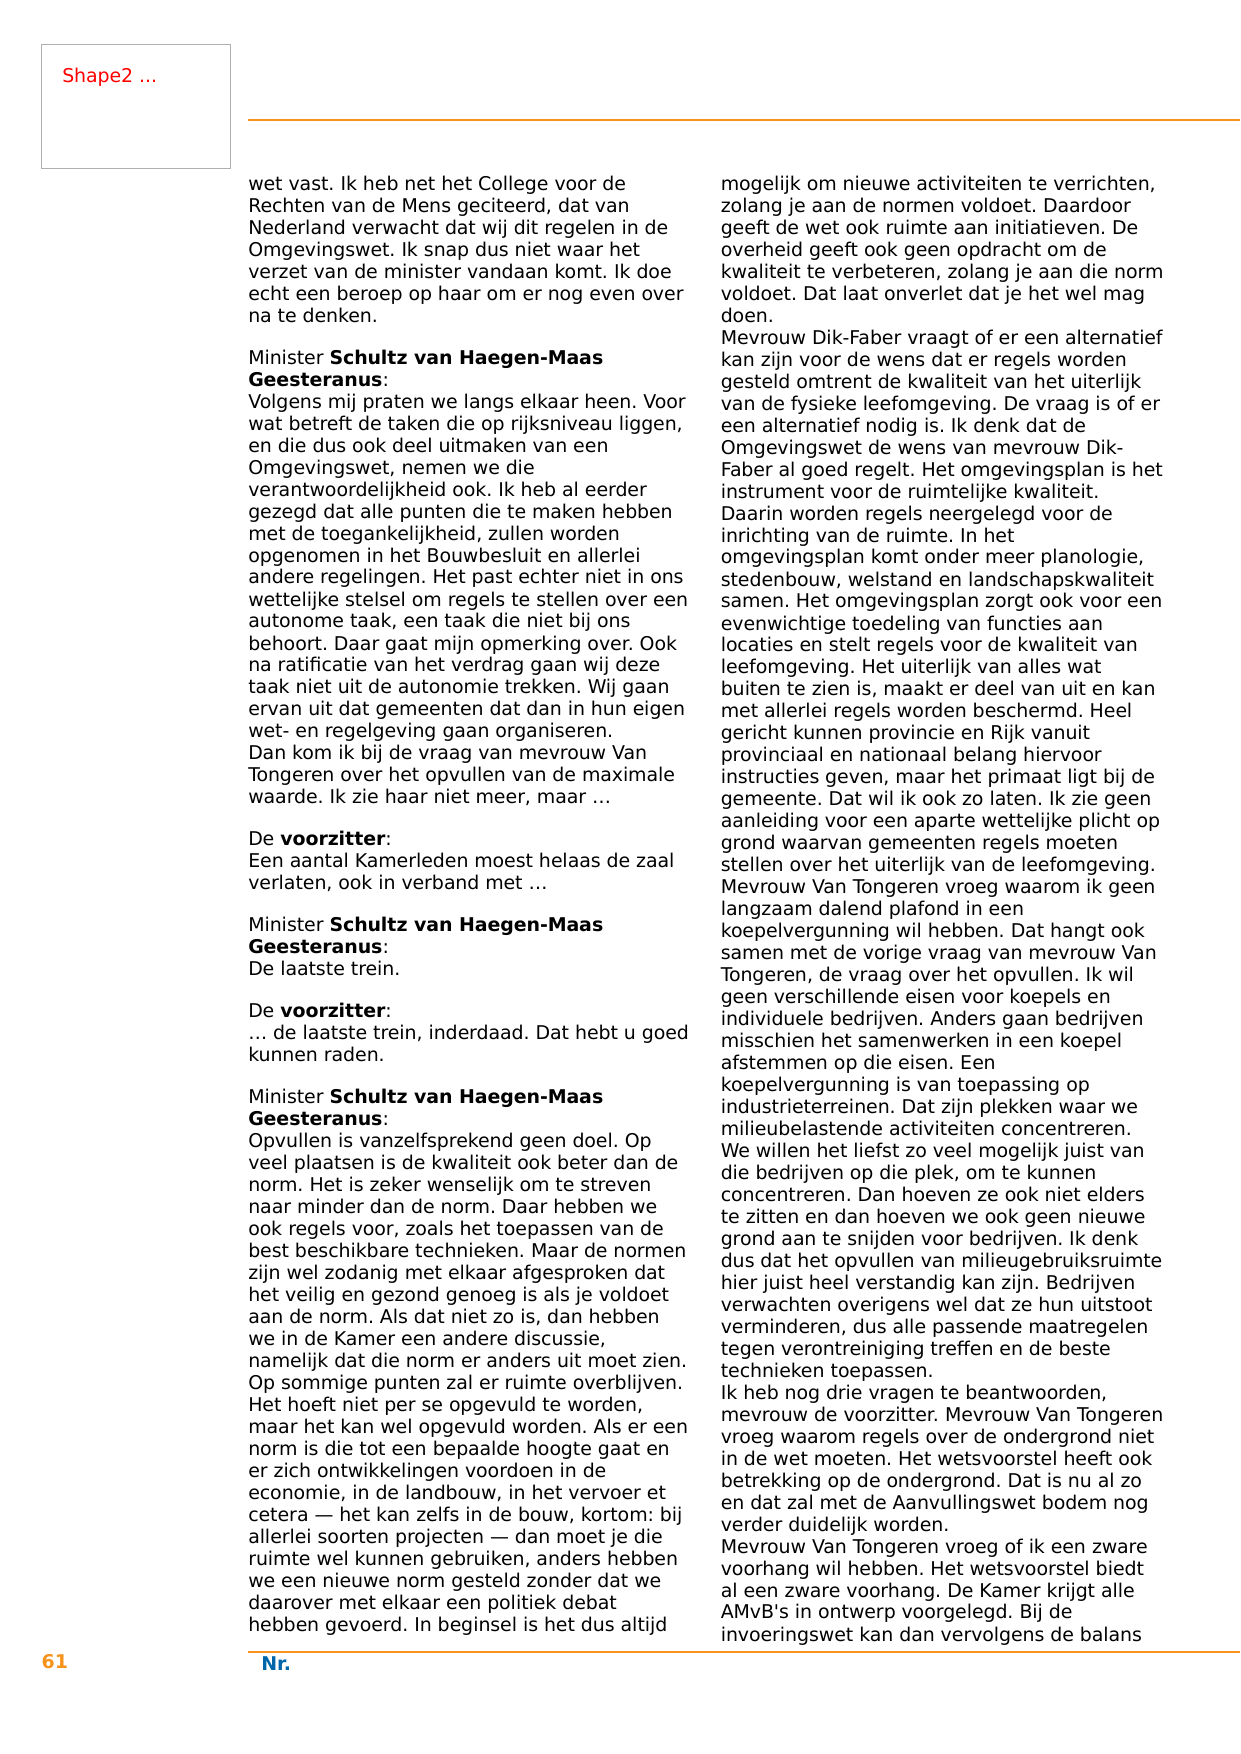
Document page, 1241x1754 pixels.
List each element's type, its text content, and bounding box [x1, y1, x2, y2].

text Minister Schultz van Haegen-Maas Geesteranus: [248, 347, 691, 391]
text Ik heb nog drie vragen te beantwoorden, mevrouw de voorzitter. Mevrouw Van Tongeren vroeg waarom regels over de ondergrond niet in de wet moeten. Het wetsvoorstel heeft ook betrekking op de ondergrond. Dat is nu al zo en dat zal met de Aanvullingswet bodem nog verder duidelijk worden. [721, 1382, 1163, 1536]
text De voorzitter: [248, 1000, 691, 1022]
text Minister Schultz van Haegen-Maas Geesteranus: [248, 914, 691, 958]
text … de laatste trein, inderdaad. Dat hebt u goed kunnen raden. [248, 1022, 691, 1066]
text Een aantal Kamerleden moest helaas de zaal verlaten, ook in verband met … [248, 850, 691, 894]
text De laatste trein. [248, 958, 691, 980]
text mogelijk om nieuwe activiteiten te verrichten, zolang je aan de normen voldoet. Daardoor geeft de wet ook ruimte aan initiatieven. De overheid geeft ook geen opdracht om de kwaliteit te verbeteren, zolang je aan die norm voldoet. Dat laat onverlet dat je het wel mag doen. [721, 173, 1163, 327]
text Mevrouw Van Tongeren vroeg waarom ik geen langzaam dalend plafond in een koepelvergunning wil hebben. Dat hangt ook samen met de vorige vraag van mevrouw Van Tongeren, de vraag over het opvullen. Ik wil geen verschillende eisen voor koepels en individuele bedrijven. Anders gaan bedrijven misschien het samenwerken in een koepel afstemmen op die eisen. Een koepelvergunning is van toepassing op industrieterreinen. Dat zijn plekken waar we milieubelastende activiteiten concentreren. We willen het liefst zo veel mogelijk juist van die bedrijven op die plek, om te kunnen concentreren. Dan hoeven ze ook niet elders te zitten en dan hoeven we ook geen nieuwe grond aan te snijden voor bedrijven. Ik denk dus dat het opvullen van milieugebruiksruimte hier juist heel verstandig kan zijn. Bedrijven verwachten overigens wel dat ze hun uitstoot verminderen, dus alle passende maatregelen tegen verontreiniging treffen en de beste technieken toepassen. [721, 876, 1163, 1382]
text Mevrouw Dik-Faber vraagt of er een alternatief kan zijn voor de wens dat er regels worden gesteld omtrent de kwaliteit van het uiterlijk van de fysieke leefomgeving. De vraag is of er een alternatief nodig is. Ik denk dat de Omgevingswet de wens van mevrouw Dik-Faber al goed regelt. Het omgevingsplan is het instrument voor de ruimtelijke kwaliteit. Daarin worden regels neergelegd voor de inrichting van de ruimte. In het omgevingsplan komt onder meer planologie, stedenbouw, welstand en landschapskwaliteit samen. Het omgevingsplan zorgt ook voor een evenwichtige toedeling van functies aan locaties en stelt regels voor de kwaliteit van leefomgeving. Het uiterlijk van alles wat buiten te zien is, maakt er deel van uit en kan met allerlei regels worden beschermd. Heel gericht kunnen provincie en Rijk vanuit provinciaal en nationaal belang hiervoor instructies geven, maar het primaat ligt bij de gemeente. Dat wil ik ook zo laten. Ik zie geen aanleiding voor een aparte wettelijke plicht op grond waarvan gemeenten regels moeten stellen over het uiterlijk van de leefomgeving. [721, 327, 1163, 876]
text De voorzitter: [248, 828, 691, 850]
text Mevrouw Van Tongeren vroeg of ik een zware voorhang wil hebben. Het wetsvoorstel biedt al een zware voorhang. De Kamer krijgt alle AMvB's in ontwerp voorgelegd. Bij de invoeringswet kan dan vervolgens de balans [721, 1536, 1163, 1645]
text Minister Schultz van Haegen-Maas Geesteranus: [248, 1086, 691, 1130]
text Volgens mij praten we langs elkaar heen. Voor wat betreft de taken die op rijksniveau liggen, en die dus ook deel uitmaken van een Omgevingswet, nemen we die verantwoordelijkheid ook. Ik heb al eerder gezegd dat alle punten die te maken hebben met de toegankelijkheid, zullen worden opgenomen in het Bouwbesluit en allerlei andere regelingen. Het past echter niet in ons wettelijke stelsel om regels te stellen over een autonome taak, een taak die niet bij ons behoort. Daar gaat mijn opmerking over. Ook na ratificatie van het verdrag gaan wij deze taak niet uit de autonomie trekken. Wij gaan ervan uit dat gemeenten dat dan in hun eigen wet- en regelgeving gaan organiseren. [248, 391, 691, 742]
text Dan kom ik bij de vraag van mevrouw Van Tongeren over het opvullen van de maximale waarde. Ik zie haar niet meer, maar … [248, 742, 691, 808]
text wet vast. Ik heb net het College voor de Rechten van de Mens geciteerd, dat van Nederland verwacht dat wij dit regelen in de Omgevingswet. Ik snap dus niet waar het verzet van de minister vandaan komt. Ik doe echt een beroep op haar om er nog even over na te denken. [248, 173, 691, 327]
text Opvullen is vanzelfsprekend geen doel. Op veel plaatsen is de kwaliteit ook beter dan de norm. Het is zeker wenselijk om te streven naar minder dan de norm. Daar hebben we ook regels voor, zoals het toepassen van de best beschikbare technieken. Maar de normen zijn wel zodanig met elkaar afgesproken dat het veilig en gezond genoeg is als je voldoet aan de norm. Als dat niet zo is, dan hebben we in de Kamer een andere discussie, namelijk dat die norm er anders uit moet zien. Op sommige punten zal er ruimte overblijven. Het hoeft niet per se opgevuld te worden, maar het kan wel opgevuld worden. Als er een norm is die tot een bepaalde hoogte gaat en er zich ontwikkelingen voordoen in de economie, in de landbouw, in het vervoer et cetera — het kan zelfs in de bouw, kortom: bij allerlei soorten projecten — dan moet je die ruimte wel kunnen gebruiken, anders hebben we een nieuwe norm gesteld zonder dat we daarover met elkaar een politiek debat hebben gevoerd. In beginsel is het dus altijd [248, 1130, 691, 1636]
